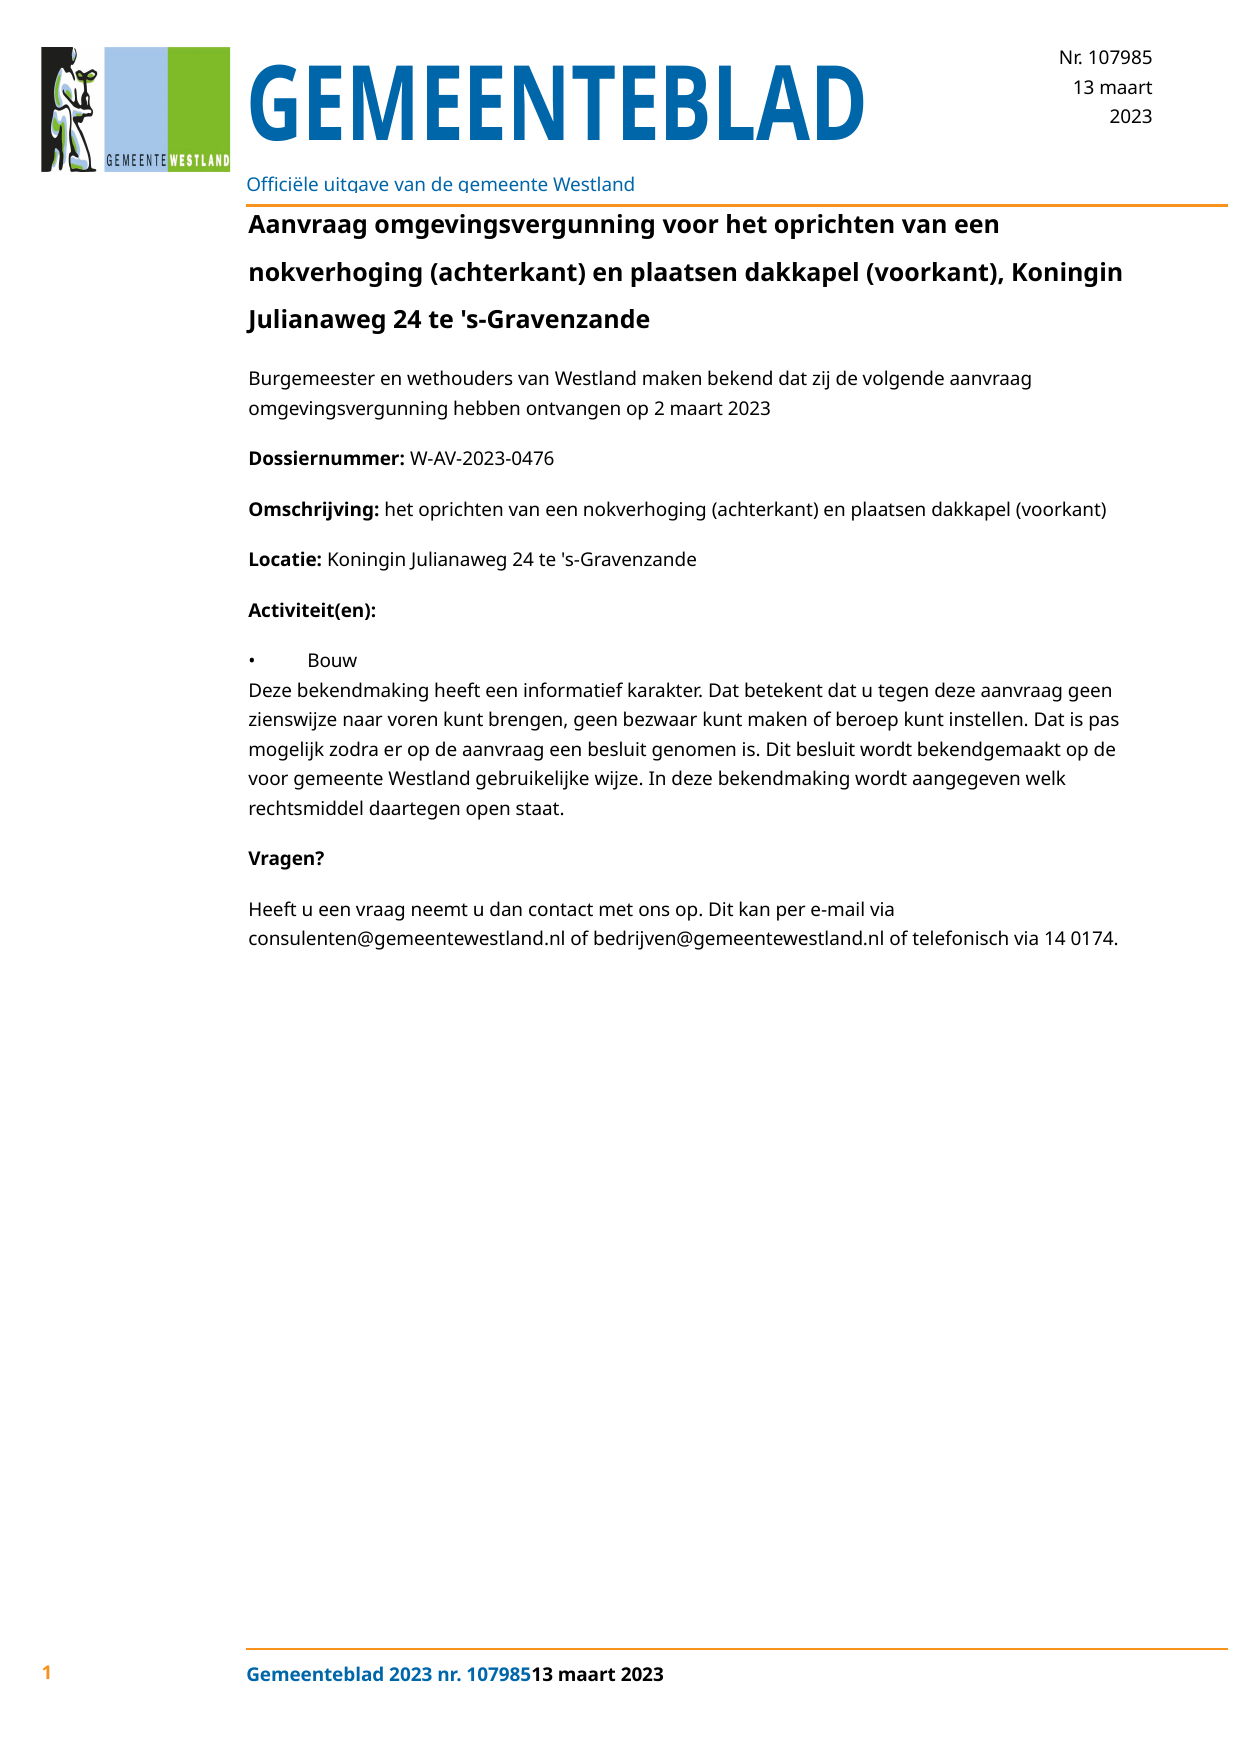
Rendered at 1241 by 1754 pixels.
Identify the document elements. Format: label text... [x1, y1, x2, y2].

text Deze bekendmaking heeft een informatief karakter. Dat betekent dat u tegen deze aanvraag geen zienswijze naar voren kunt brengen, geen bezwaar kunt maken of beroep kunt instellen. Dat is pas mogelijk zodra er op de aanvraag een besluit genomen is. Dit besluit wordt bekendgemaakt op de voor gemeente Westland gebruikelijke wijze. In deze bekendmaking wordt aangegeven welk rechtsmiddel daartegen open staat. [248, 677, 1152, 821]
text Vragen? [248, 846, 1152, 871]
text Dossiernummer: W-AV-2023-0476 [248, 446, 1152, 471]
text Burgemeester en wethouders van Westland maken bekend dat zij de volgende aanvraag omgevingsvergunning hebben ontvangen op 2 maart 2023 [248, 366, 1152, 421]
text Heeft u een vraag neemt u dan contact met ons op. Dit kan per e-mail via consulenten@gemeentewestland.nl of bedrijven@gemeentewestland.nl of telefonisch via 14 0174. [248, 896, 1152, 951]
text Aanvraag omgevingsvergunning voor het oprichten van een nokverhoging (achterkant) en plaatsen dakkapel (voorkant), Koningin Julianaweg 24 te 's-Gravenzande [248, 207, 1152, 336]
picture [41, 47, 231, 172]
text Locatie: Koningin Julianaweg 24 te 's-Gravenzande [248, 546, 1152, 572]
list Bouw [248, 647, 1152, 673]
text Activiteit(en): [248, 597, 1152, 622]
text Omschrijving: het oprichten van een nokverhoging (achterkant) en plaatsen dakkapel (voorkant) [248, 496, 1152, 522]
